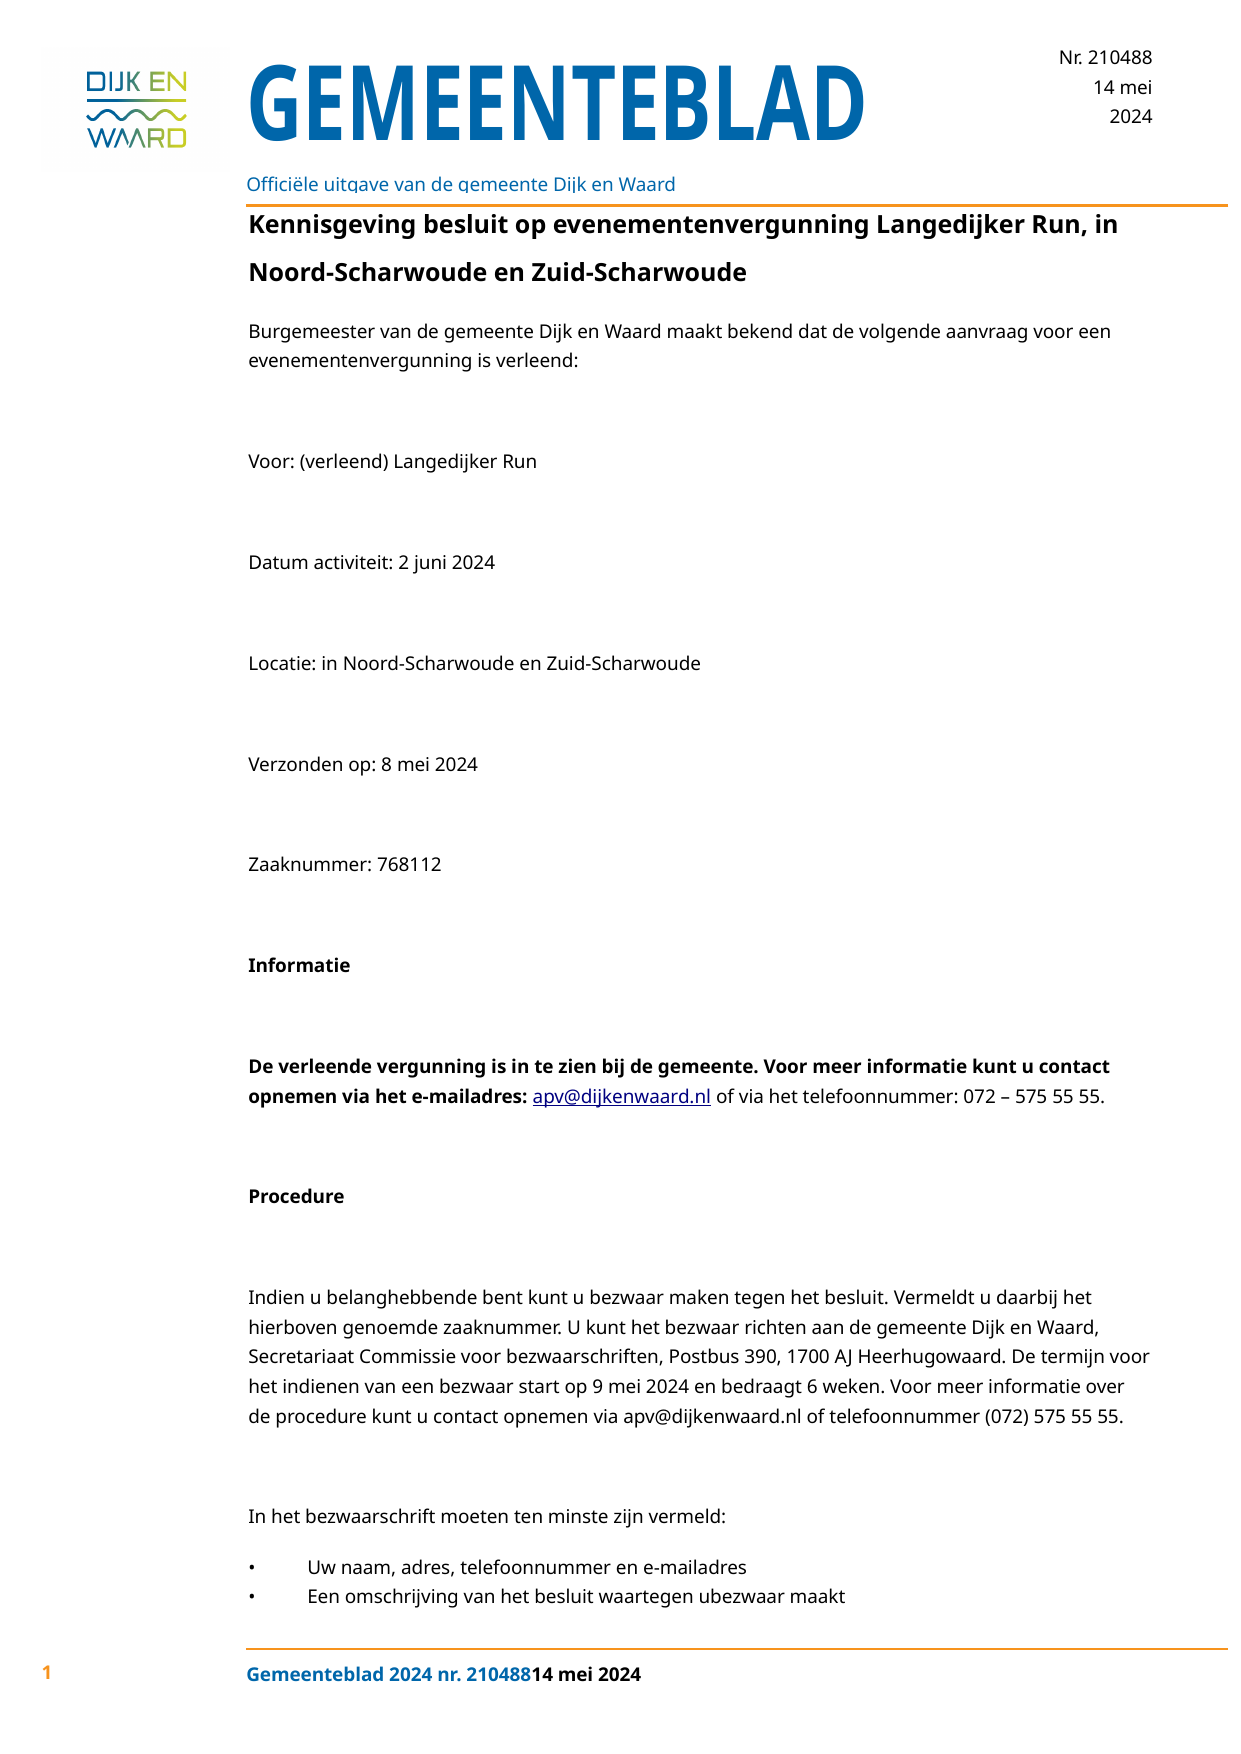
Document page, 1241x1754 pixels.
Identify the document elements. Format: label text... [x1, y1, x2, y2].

list Uw naam, adres, telefoonnummer en e-mailadres [248, 1554, 1152, 1580]
text Zaaknummer: 768112 [248, 852, 1152, 877]
text Datum activiteit: 2 juni 2024 [248, 549, 1152, 575]
text De verleende vergunning is in te zien bij de gemeente. Voor meer informatie kunt u contact opnemen via het e-mailadres: apv@dijkenwaard.nl of via het telefoonnummer: 072 – 575 55 55. [248, 1053, 1152, 1109]
text Procedure [248, 1184, 1152, 1209]
text Locatie: in Noord-Scharwoude en Zuid-Scharwoude [248, 650, 1152, 676]
text Verzonden op: 8 mei 2024 [248, 751, 1152, 777]
text In het bezwaarschrift moeten ten minste zijn vermeld: [248, 1504, 1152, 1529]
text Voor: (verleend) Langedijker Run [248, 448, 1152, 474]
text Indien u belanghebbende bent kunt u bezwaar maken tegen het besluit. Vermeldt u daarbij het hierboven genoemde zaaknummer. U kunt het bezwaar richten aan de gemeente Dijk en Waard, Secretariaat Commissie voor bezwaarschriften, Postbus 390, 1700 AJ Heerhugowaard. De termijn voor het indienen van een bezwaar start op 9 mei 2024 en bedraagt 6 weken. Voor meer informatie over de procedure kunt u contact opnemen via apv@dijkenwaard.nl of telefoonnummer (072) 575 55 55. [248, 1284, 1152, 1429]
text Burgemeester van de gemeente Dijk en Waard maakt bekend dat de volgende aanvraag voor een evenementenvergunning is verleend: [248, 318, 1152, 373]
picture [41, 47, 231, 172]
list Een omschrijving van het besluit waartegen ubezwaar maakt [248, 1584, 1152, 1609]
text Informatie [248, 952, 1152, 978]
text Kennisgeving besluit op evenementenvergunning Langedijker Run, in Noord-Scharwoude en Zuid-Scharwoude [248, 207, 1152, 288]
